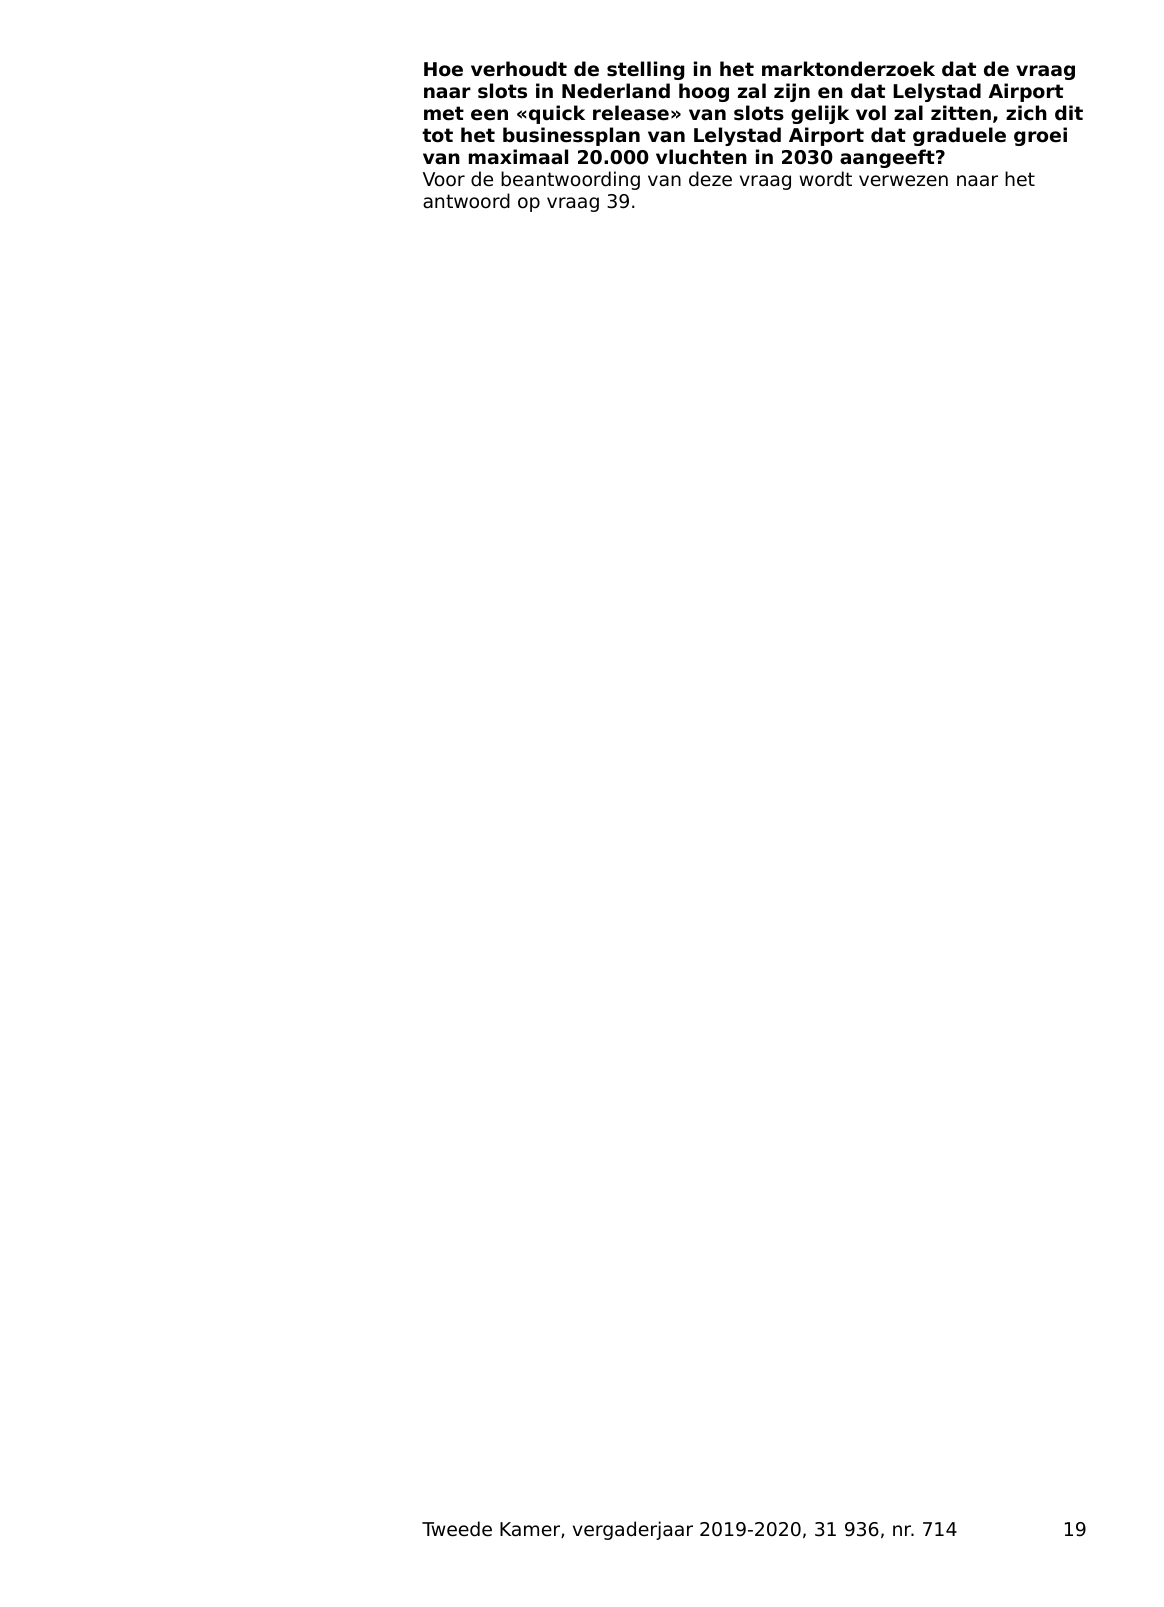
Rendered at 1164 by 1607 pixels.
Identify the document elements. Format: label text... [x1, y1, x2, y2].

text Hoe verhoudt de stelling in het marktonderzoek dat de vraag naar slots in Nederland hoog zal zijn en dat Lelystad Airport met een «quick release» van slots gelijk vol zal zitten, zich dit tot het businessplan van Lelystad Airport dat graduele groei van maximaal 20.000 vluchten in 2030 aangeeft? [422, 59, 1087, 169]
text Voor de beantwoording van deze vraag wordt verwezen naar het antwoord op vraag 39. [422, 169, 1087, 213]
